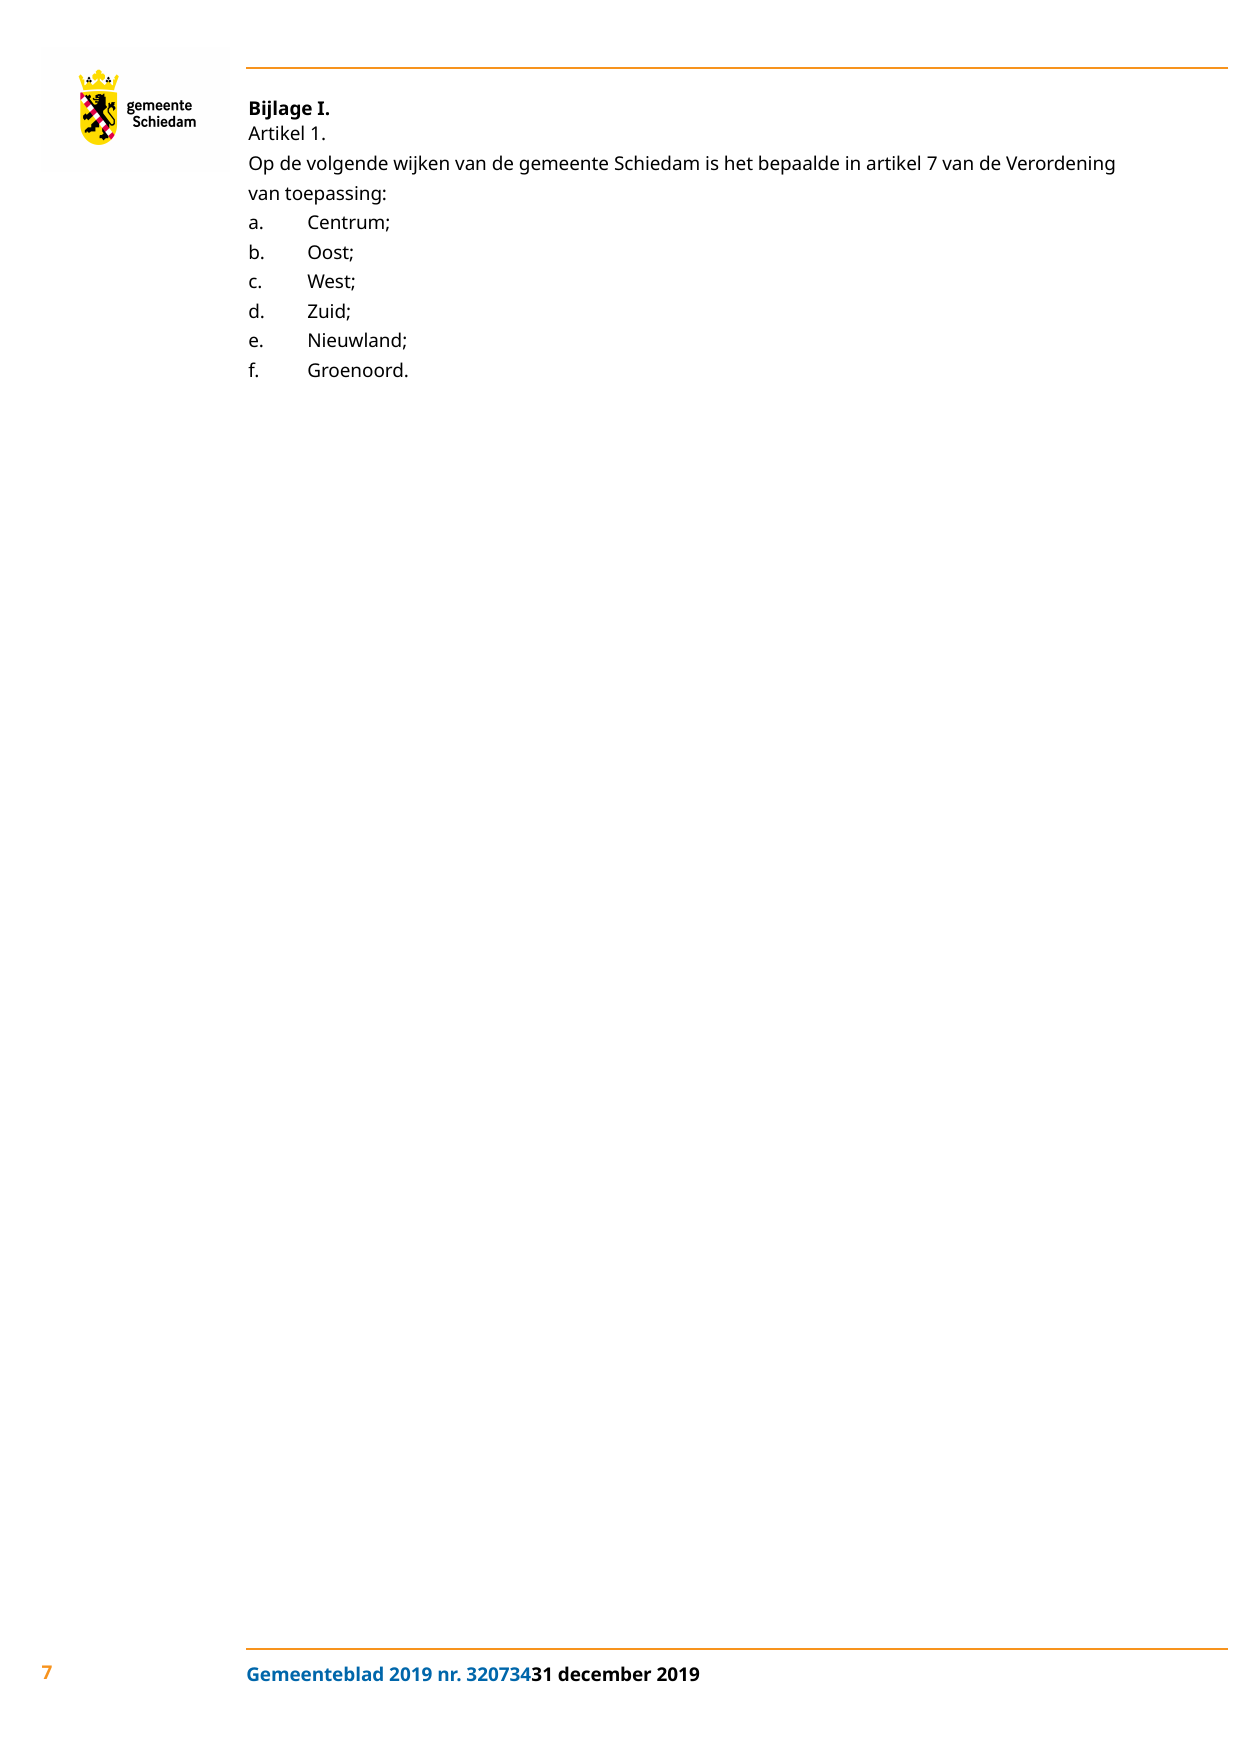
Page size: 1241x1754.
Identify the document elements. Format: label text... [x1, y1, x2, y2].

picture [41, 47, 231, 172]
text Artikel 1. [248, 121, 1152, 146]
list West; [248, 268, 1152, 294]
text Bijlage I. [248, 95, 1152, 121]
list Nieuwland; [248, 328, 1152, 353]
list Groenoord. [248, 357, 1152, 383]
list Oost; [248, 239, 1152, 265]
text Op de volgende wijken van de gemeente Schiedam is het bepaalde in artikel 7 van de Verordening van toepassing: [248, 150, 1152, 206]
list Centrum; [248, 209, 1152, 235]
list Zuid; [248, 298, 1152, 324]
